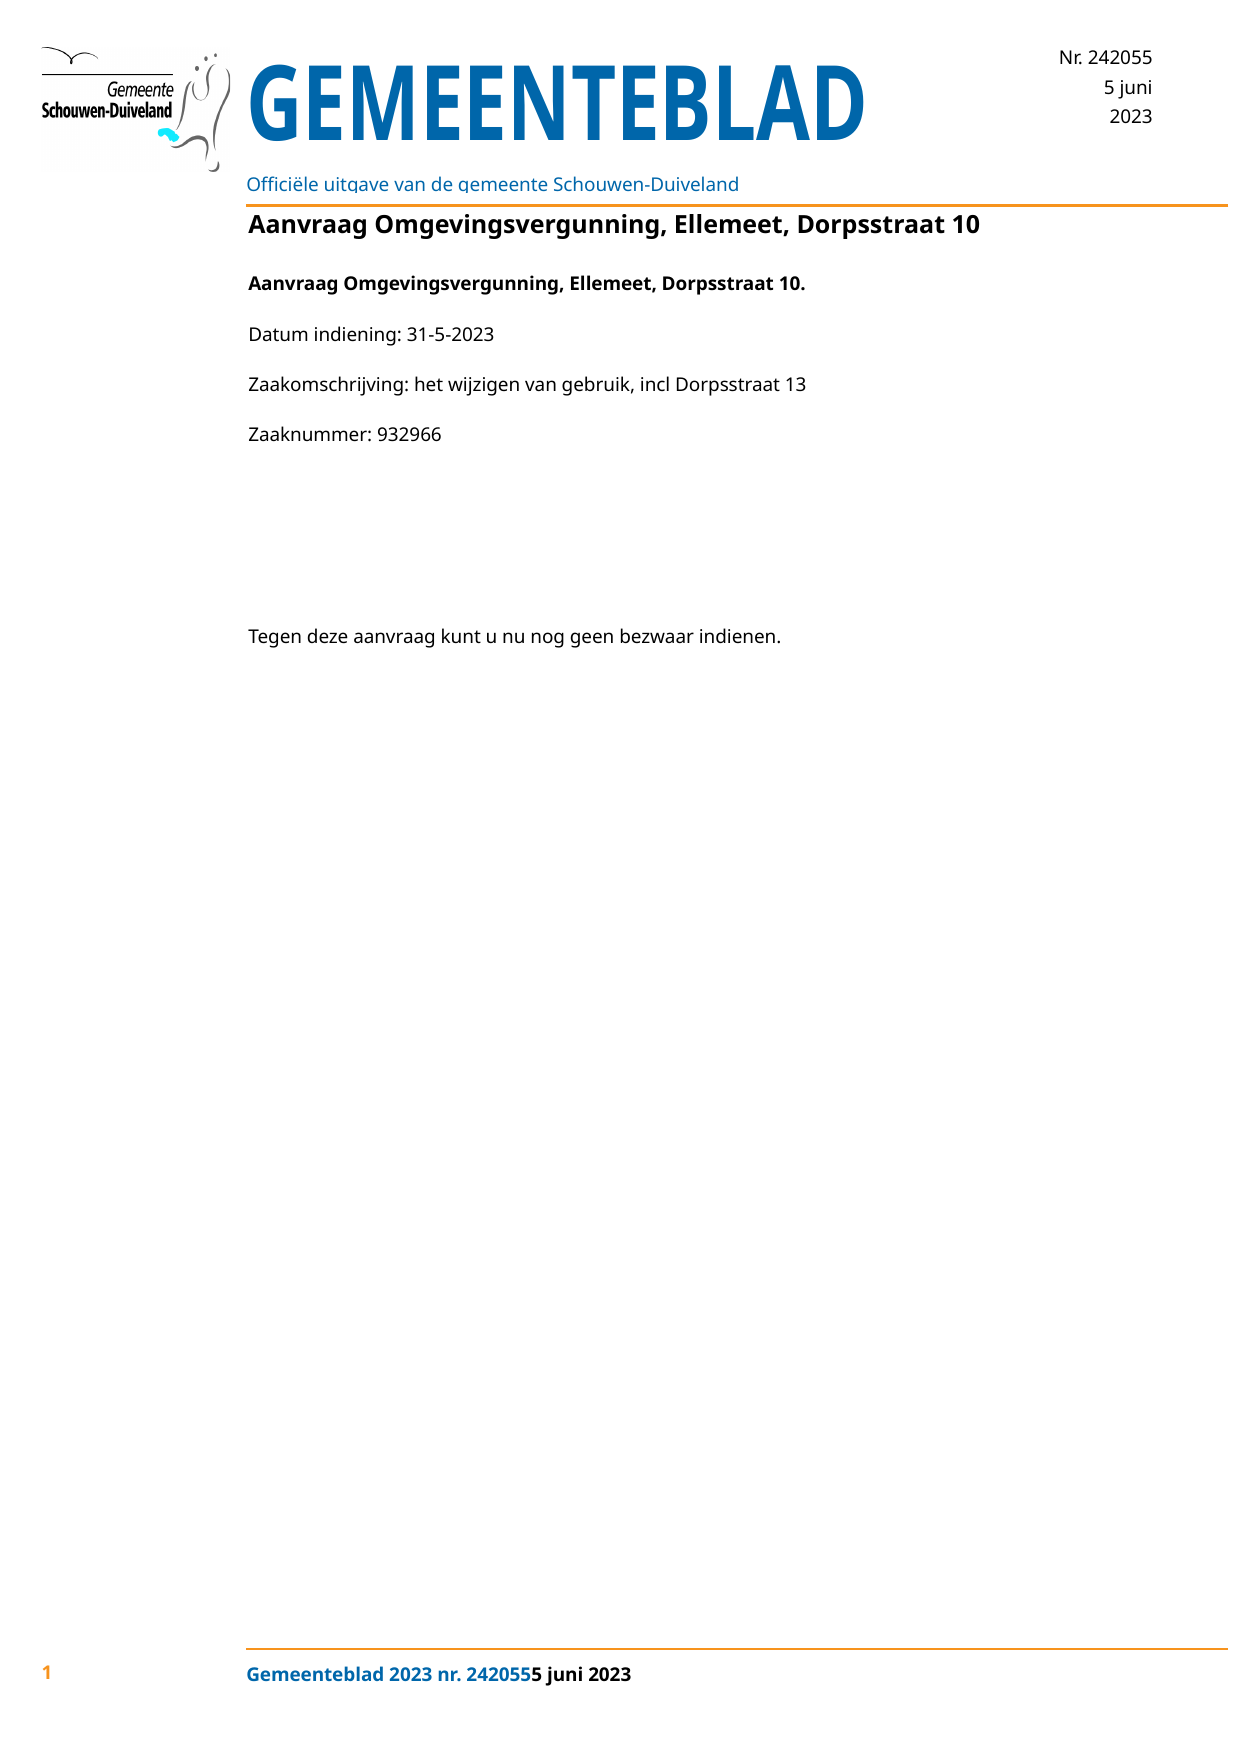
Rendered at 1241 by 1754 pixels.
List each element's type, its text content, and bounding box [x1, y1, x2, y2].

text Zaaknummer: 932966 [248, 422, 1152, 447]
text Aanvraag Omgevingsvergunning, Ellemeet, Dorpsstraat 10 [248, 207, 1152, 241]
text Zaakomschrijving: het wijzigen van gebruik, incl Dorpsstraat 13 [248, 371, 1152, 397]
text Tegen deze aanvraag kunt u nu nog geen bezwaar indienen. [248, 623, 1152, 649]
picture [41, 47, 231, 172]
text Aanvraag Omgevingsvergunning, Ellemeet, Dorpsstraat 10. [248, 270, 1152, 296]
text Datum indiening: 31-5-2023 [248, 321, 1152, 346]
